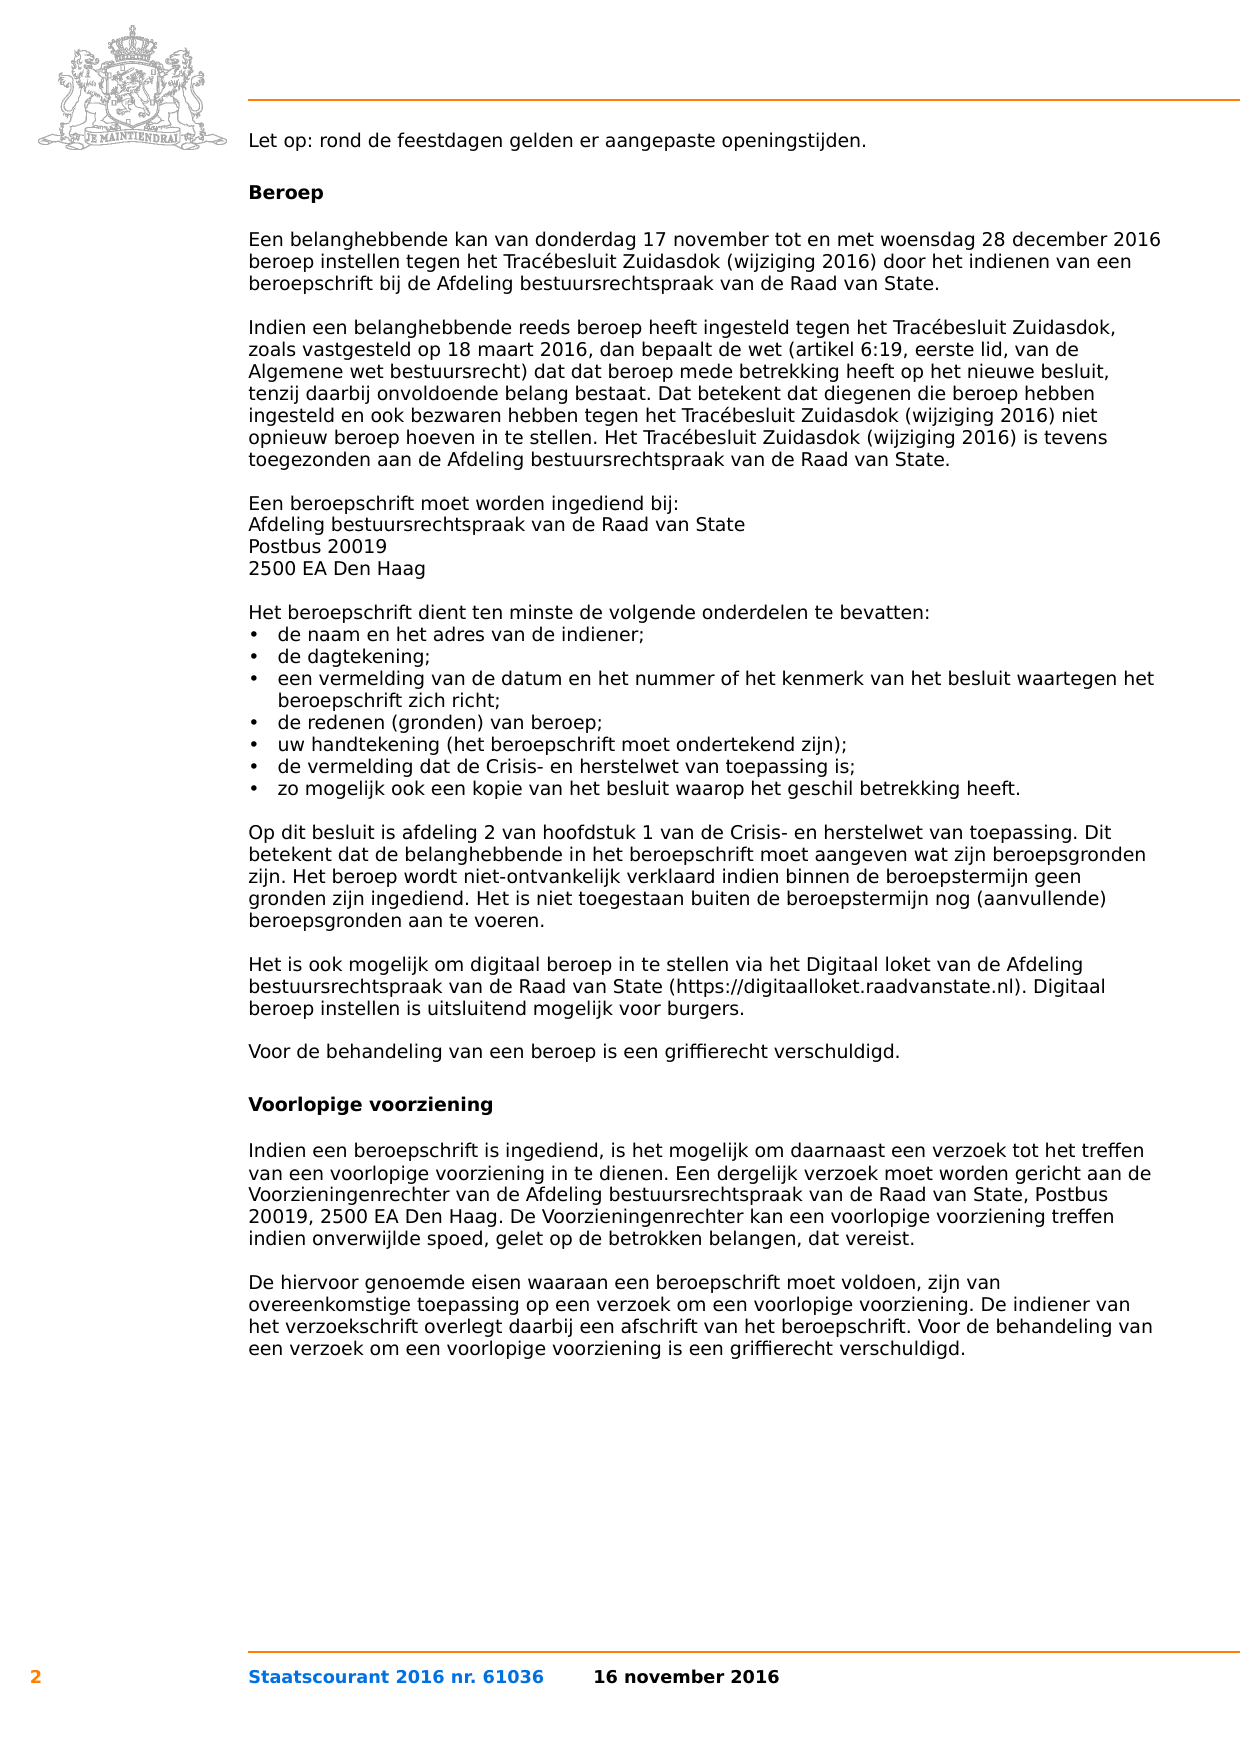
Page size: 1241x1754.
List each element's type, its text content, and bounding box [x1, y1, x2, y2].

text • een vermelding van de datum en het nummer of het kenmerk van het besluit waartegen het beroepschrift zich richt; [248, 668, 1163, 712]
text 2500 EA Den Haag [248, 558, 1163, 580]
text • de naam en het adres van de indiener; [248, 624, 1163, 646]
text Een beroepschrift moet worden ingediend bij: [248, 492, 1163, 514]
text • de vermelding dat de Crisis- en herstelwet van toepassing is; [248, 756, 1163, 778]
text Indien een beroepschrift is ingediend, is het mogelijk om daarnaast een verzoek tot het treffen van een voorlopige voorziening in te dienen. Een dergelijk verzoek moet worden gericht aan de Voorzieningenrechter van de Afdeling bestuursrechtspraak van de Raad van State, Postbus 20019, 2500 EA Den Haag. De Voorzieningenrechter kan een voorlopige voorziening treffen indien onverwijlde spoed, gelet op de betrokken belangen, dat vereist. [248, 1140, 1163, 1250]
text • zo mogelijk ook een kopie van het besluit waarop het geschil betrekking heeft. [248, 778, 1163, 800]
text Het beroepschrift dient ten minste de volgende onderdelen te bevatten: [248, 602, 1163, 624]
text Afdeling bestuursrechtspraak van de Raad van State [248, 514, 1163, 536]
text Een belanghebbende kan van donderdag 17 november tot en met woensdag 28 december 2016 beroep instellen tegen het Tracébesluit Zuidasdok (wijziging 2016) door het indienen van een beroepschrift bij de Afdeling bestuursrechtspraak van de Raad van State. [248, 229, 1163, 295]
picture [38, 25, 227, 150]
text Let op: rond de feestdagen gelden er aangepaste openingstijden. [248, 130, 1163, 152]
text Indien een belanghebbende reeds beroep heeft ingesteld tegen het Tracébesluit Zuidasdok, zoals vastgesteld op 18 maart 2016, dan bepaalt de wet (artikel 6:19, eerste lid, van de Algemene wet bestuursrecht) dat dat beroep mede betrekking heeft op het nieuwe besluit, tenzij daarbij onvoldoende belang bestaat. Dat betekent dat diegenen die beroep hebben ingesteld en ook bezwaren hebben tegen het Tracébesluit Zuidasdok (wijziging 2016) niet opnieuw beroep hoeven in te stellen. Het Tracébesluit Zuidasdok (wijziging 2016) is tevens toegezonden aan de Afdeling bestuursrechtspraak van de Raad van State. [248, 317, 1163, 471]
text • de redenen (gronden) van beroep; [248, 712, 1163, 734]
text • uw handtekening (het beroepschrift moet ondertekend zijn); [248, 734, 1163, 756]
text Op dit besluit is afdeling 2 van hoofdstuk 1 van de Crisis- en herstelwet van toepassing. Dit betekent dat de belanghebbende in het beroepschrift moet aangeven wat zijn beroepsgronden zijn. Het beroep wordt niet-ontvankelijk verklaard indien binnen de beroepstermijn geen gronden zijn ingediend. Het is niet toegestaan buiten de beroepstermijn nog (aanvullende) beroepsgronden aan te voeren. [248, 822, 1163, 932]
text Voor de behandeling van een beroep is een griffierecht verschuldigd. [248, 1041, 1163, 1063]
text De hiervoor genoemde eisen waaraan een beroepschrift moet voldoen, zijn van overeenkomstige toepassing op een verzoek om een voorlopige voorziening. De indiener van het verzoekschrift overlegt daarbij een afschrift van het beroepschrift. Voor de behandeling van een verzoek om een voorlopige voorziening is een griffierecht verschuldigd. [248, 1272, 1163, 1360]
text • de dagtekening; [248, 646, 1163, 668]
text Het is ook mogelijk om digitaal beroep in te stellen via het Digitaal loket van de Afdeling bestuursrechtspraak van de Raad van State (https://digitaalloket.raadvanstate.nl). Digitaal beroep instellen is uitsluitend mogelijk voor burgers. [248, 954, 1163, 1019]
subtitle Voorlopige voorziening [248, 1093, 1163, 1115]
text Postbus 20019 [248, 536, 1163, 558]
subtitle Beroep [248, 182, 1163, 204]
